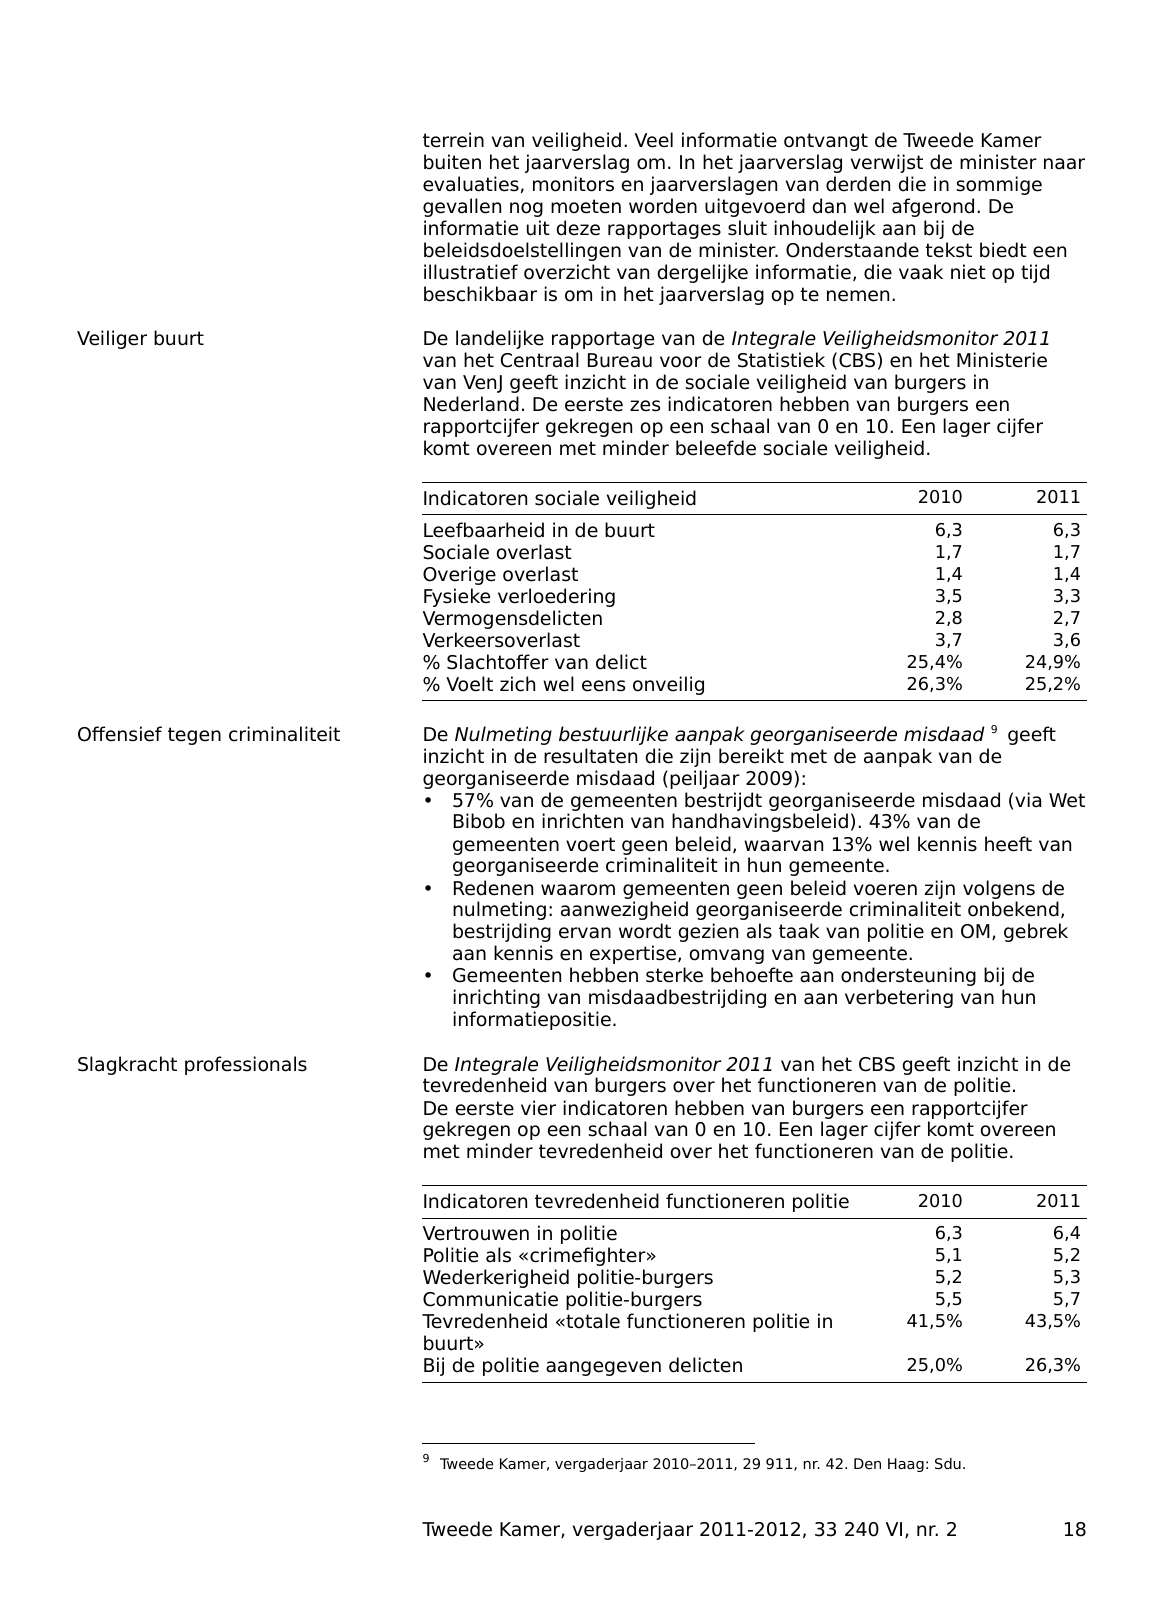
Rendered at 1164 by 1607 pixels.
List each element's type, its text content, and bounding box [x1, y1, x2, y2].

text • Redenen waarom gemeenten geen beleid voeren zijn volgens de nulmeting: aanwezigheid georganiseerde criminaliteit onbekend, bestrijding ervan wordt gezien als taak van politie en OM, gebrek aan kennis en expertise, omvang van gemeente. [422, 877, 1087, 965]
table_cell 25,2% [969, 674, 1087, 700]
text De Nulmeting bestuurlijke aanpak georganiseerde misdaad geeft inzicht in de resultaten die zijn bereikt met de aanpak van de georganiseerde misdaad (peiljaar 2009): [422, 723, 1087, 789]
table_cell Tevredenheid «totale functioneren politie in buurt» [422, 1311, 850, 1355]
text • Gemeenten hebben sterke behoefte aan ondersteuning bij de inrichting van misdaadbestrijding en aan verbetering van hun informatiepositie. [422, 965, 1087, 1031]
table_cell 3,7 [850, 630, 968, 652]
table_cell 6,4 [969, 1219, 1087, 1245]
table_cell 1,4 [850, 564, 968, 586]
table_cell 2,7 [969, 608, 1087, 630]
table_cell 6,3 [850, 1219, 968, 1245]
table_cell 24,9% [969, 652, 1087, 674]
table_cell 26,3% [850, 674, 968, 700]
table_cell 26,3% [969, 1355, 1087, 1382]
table_cell 3,6 [969, 630, 1087, 652]
text De landelijke rapportage van de Integrale Veiligheidsmonitor 2011 van het Centraal Bureau voor de Statistiek (CBS) en het Ministerie van VenJ geeft inzicht in de sociale veiligheid van burgers in Nederland. De eerste zes indicatoren hebben van burgers een rapportcijfer gekregen op een schaal van 0 en 10. Een lager cijfer komt overeen met minder beleefde sociale veiligheid. [422, 328, 1087, 460]
table_cell 25,0% [850, 1355, 968, 1382]
text Slagkracht professionals [77, 1053, 399, 1075]
table_cell Overige overlast [422, 564, 850, 586]
table_cell 1,7 [850, 542, 968, 564]
text Offensief tegen criminaliteit [77, 723, 399, 746]
table_cell Communicatie politie-burgers [422, 1289, 850, 1311]
table_cell 1,4 [969, 564, 1087, 586]
table_header Indicatoren tevredenheid functioneren politie [422, 1186, 850, 1218]
table_cell 3,3 [969, 586, 1087, 608]
table_cell 5,1 [850, 1245, 968, 1267]
table_cell 5,7 [969, 1289, 1087, 1311]
table_cell 5,3 [969, 1267, 1087, 1289]
table_cell Leefbaarheid in de buurt [422, 515, 850, 542]
table_cell Fysieke verloedering [422, 586, 850, 608]
table_cell 5,2 [850, 1267, 968, 1289]
text terrein van veiligheid. Veel informatie ontvangt de Tweede Kamer buiten het jaarverslag om. In het jaarverslag verwijst de minister naar evaluaties, monitors en jaarverslagen van derden die in sommige gevallen nog moeten worden uitgevoerd dan wel afgerond. De informatie uit deze rapportages sluit inhoudelijk aan bij de beleidsdoelstellingen van de minister. Onderstaande tekst biedt een illustratief overzicht van dergelijke informatie, die vaak niet op tijd beschikbaar is om in het jaarverslag op te nemen. [422, 130, 1087, 306]
table_cell Verkeersoverlast [422, 630, 850, 652]
table_header Indicatoren sociale veiligheid [422, 483, 850, 514]
text • 57% van de gemeenten bestrijdt georganiseerde misdaad (via Wet Bibob en inrichten van handhavingsbeleid). 43% van de gemeenten voert geen beleid, waarvan 13% wel kennis heeft van georganiseerde criminaliteit in hun gemeente. [422, 789, 1087, 877]
table_cell % Slachtoffer van delict [422, 652, 850, 674]
text De Integrale Veiligheidsmonitor 2011 van het CBS geeft inzicht in de tevredenheid van burgers over het functioneren van de politie. De eerste vier indicatoren hebben van burgers een rapportcijfer gekregen op een schaal van 0 en 10. Een lager cijfer komt overeen met minder tevredenheid over het functioneren van de politie. [422, 1053, 1087, 1163]
table_header 2010 [850, 483, 968, 514]
table_cell 2,8 [850, 608, 968, 630]
table_header 2011 [969, 1186, 1087, 1218]
table_cell 25,4% [850, 652, 968, 674]
table_cell Sociale overlast [422, 542, 850, 564]
text Tweede Kamer, vergaderjaar 2010–2011, 29 911, nr. 42. Den Haag: Sdu. [422, 1452, 1087, 1474]
table_cell 43,5% [969, 1311, 1087, 1355]
table_cell 6,3 [969, 515, 1087, 542]
table_cell 41,5% [850, 1311, 968, 1355]
table_header 2010 [850, 1186, 968, 1218]
table_cell 3,5 [850, 586, 968, 608]
table_header 2011 [969, 483, 1087, 514]
table_cell Vertrouwen in politie [422, 1219, 850, 1245]
table_cell 5,2 [969, 1245, 1087, 1267]
table_cell Wederkerigheid politie-burgers [422, 1267, 850, 1289]
table_cell Politie als «crimefighter» [422, 1245, 850, 1267]
table_cell Vermogensdelicten [422, 608, 850, 630]
table_cell 5,5 [850, 1289, 968, 1311]
table_cell Bij de politie aangegeven delicten [422, 1355, 850, 1382]
text Veiliger buurt [77, 328, 399, 350]
table_cell 6,3 [850, 515, 968, 542]
table_cell % Voelt zich wel eens onveilig [422, 674, 850, 700]
table_cell 1,7 [969, 542, 1087, 564]
